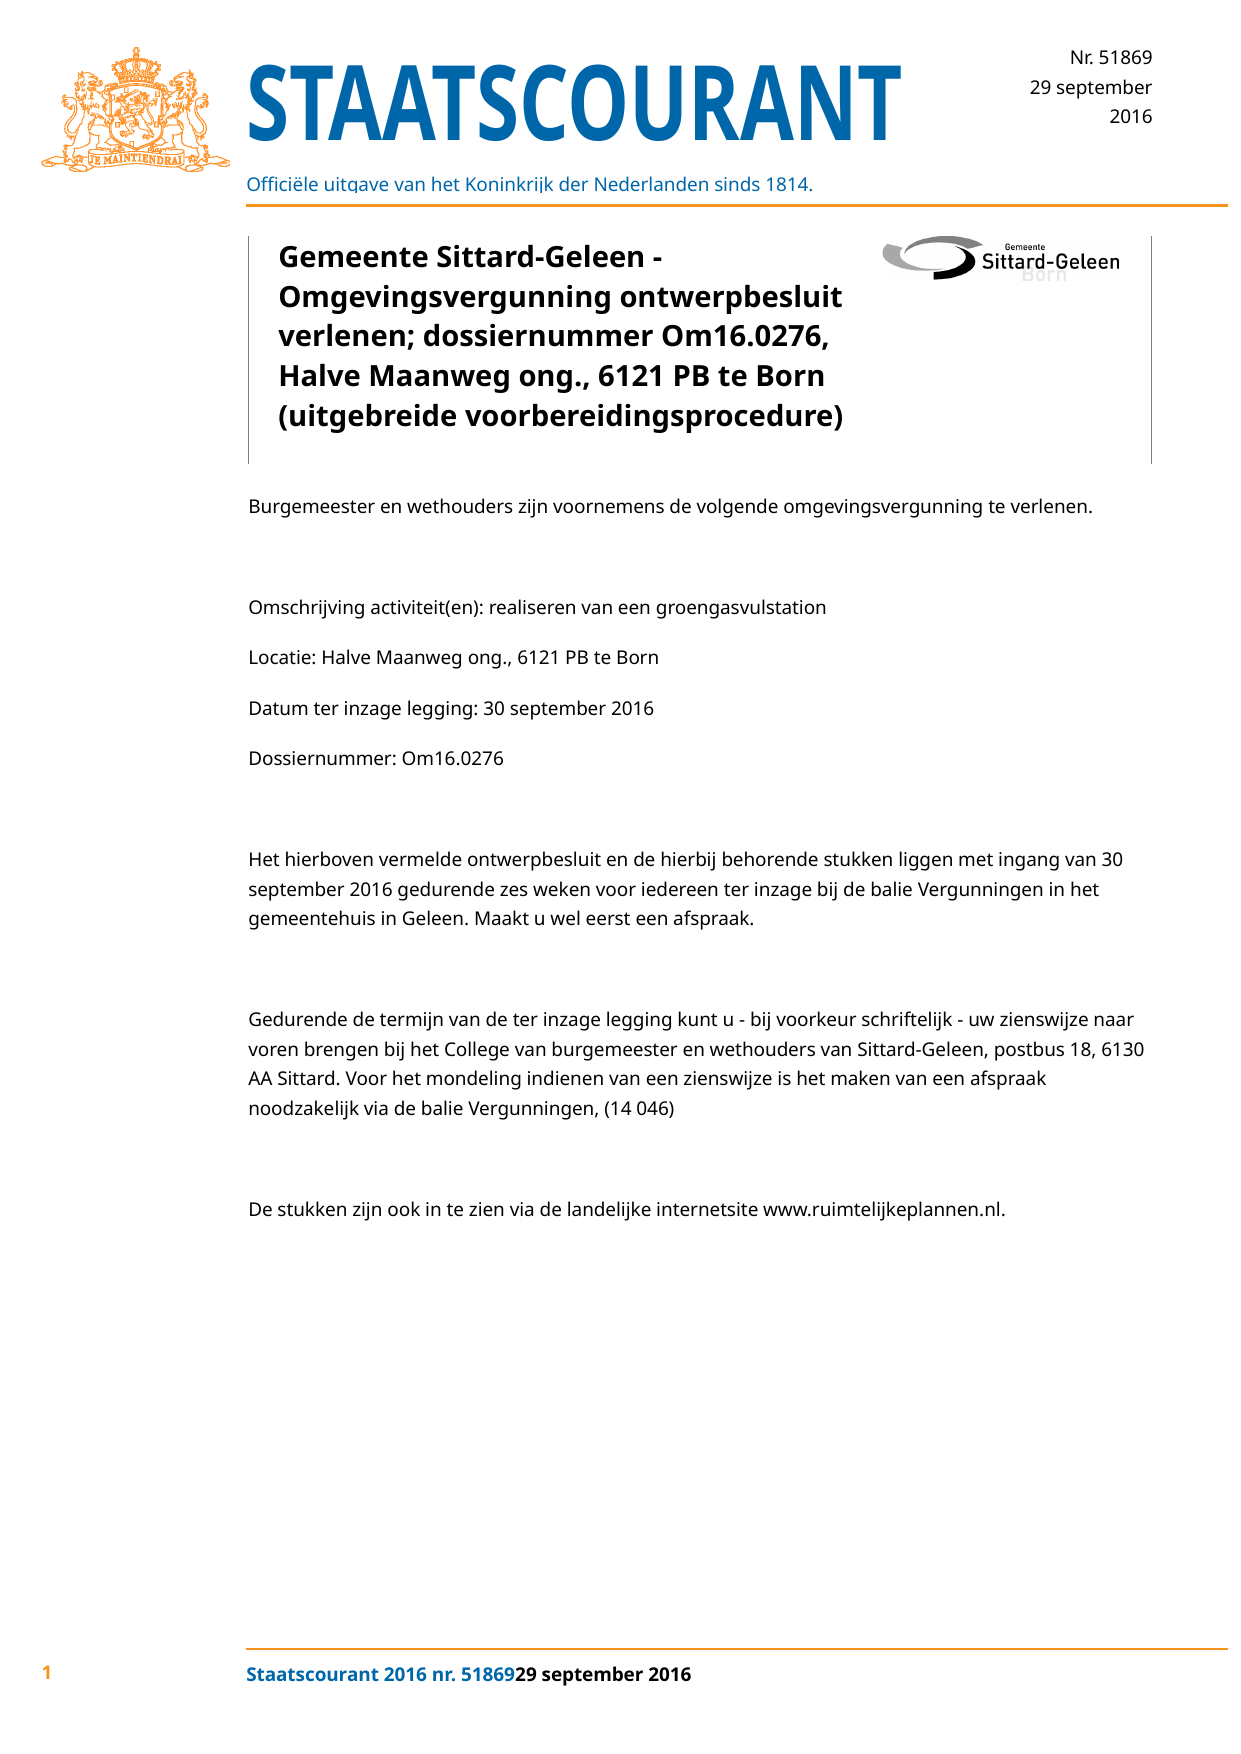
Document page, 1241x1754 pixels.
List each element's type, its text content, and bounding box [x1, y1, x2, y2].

text Datum ter inzage legging: 30 september 2016 [248, 695, 1152, 721]
text Locatie: Halve Maanweg ong., 6121 PB te Born [248, 644, 1152, 670]
picture [882, 236, 1119, 281]
text Dossiernummer: Om16.0276 [248, 745, 1152, 771]
text Omschrijving activiteit(en): realiseren van een groengasvulstation [248, 594, 1152, 620]
text Het hierboven vermelde ontwerpbesluit en de hierbij behorende stukken liggen met ingang van 30 september 2016 gedurende zes weken voor iedereen ter inzage bij de balie Vergunningen in het gemeentehuis in Geleen. Maakt u wel eerst een afspraak. [248, 846, 1152, 931]
table_header Gemeente Sittard-Geleen - Omgevingsvergunning ontwerpbesluit verlenen; dossiernummer Om16.0276, Halve Maanweg ong., 6121 PB te Born (uitgebreide voorbereidingsprocedure) [249, 236, 850, 464]
text Burgemeester en wethouders zijn voornemens de volgende omgevingsvergunning te verlenen. [248, 493, 1152, 519]
picture [41, 47, 231, 172]
table_header [850, 236, 1151, 464]
text Gedurende de termijn van de ter inzage legging kunt u - bij voorkeur schriftelijk - uw zienswijze naar voren brengen bij het College van burgemeester en wethouders van Sittard-Geleen, postbus 18, 6130 AA Sittard. Voor het mondeling indienen van een zienswijze is het maken van een afspraak noodzakelijk via de balie Vergunningen, (14 046) [248, 1006, 1152, 1121]
text De stukken zijn ook in te zien via de landelijke internetsite www.ruimtelijkeplannen.nl. [248, 1196, 1152, 1222]
